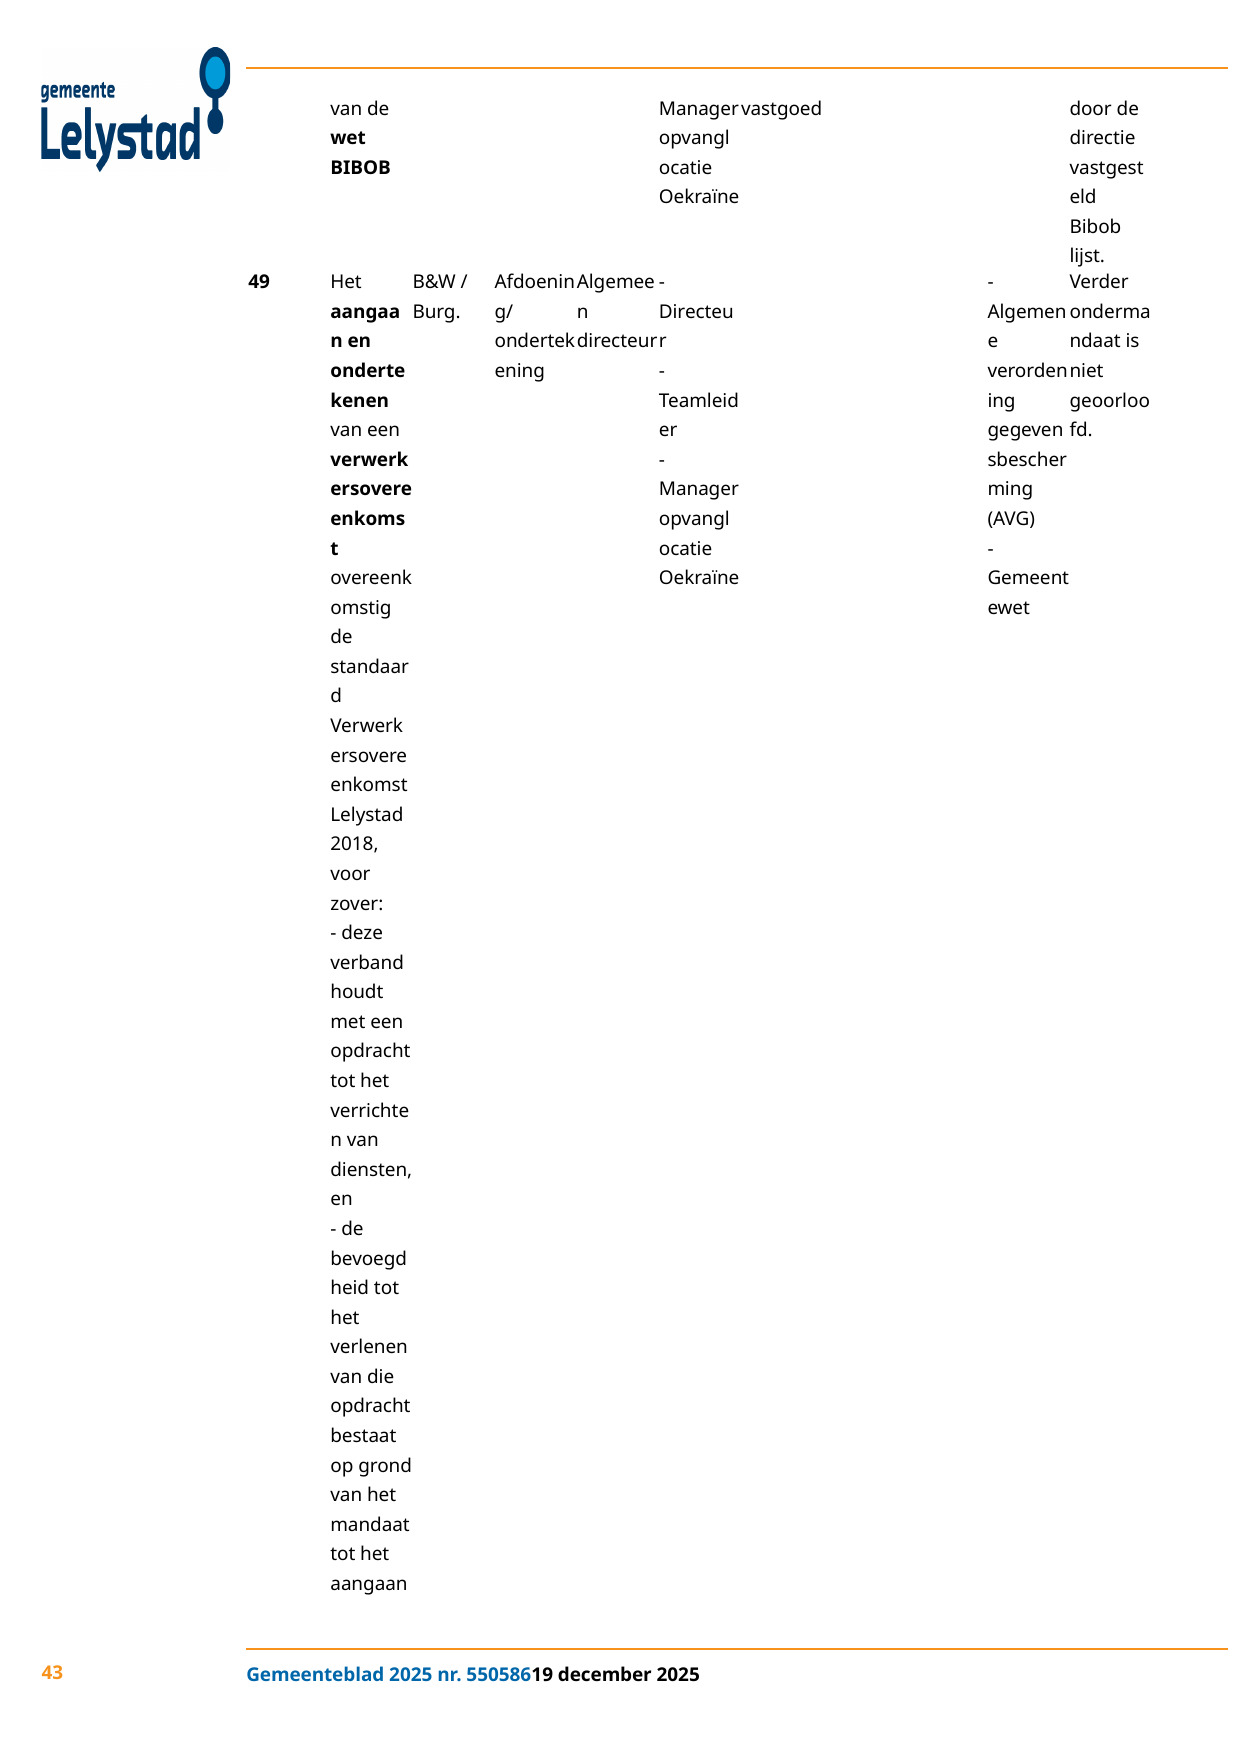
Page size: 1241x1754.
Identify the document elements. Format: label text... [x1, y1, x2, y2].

table_cell - Directeur - Teamleider - Manager opvanglocatie Oekraïne [659, 269, 741, 1596]
table_cell vastgoed [741, 95, 823, 268]
table_cell [577, 95, 659, 268]
table_cell Afdoening/ondertekening [494, 269, 577, 1596]
table_cell - Manager opvanglocatie Oekraïne [659, 95, 741, 268]
table_cell [905, 95, 987, 268]
picture [41, 47, 231, 172]
table_cell [248, 95, 330, 268]
table_cell Het aangaan en ondertekenen van een verwerkersovereenkomst overeenkomstig de standaard Verwerkersovereenkomst Lelystad 2018, voor zover: - deze verband houdt met een opdracht tot het verrichten van diensten, en - de bevoegdheid tot het verlenen van die opdracht bestaat op grond van het mandaat tot het aangaan [330, 269, 412, 1596]
table_cell - Algemene verordening gegevensbescherming (AVG) - Gemeentewet [987, 269, 1069, 1596]
table_cell 49 [248, 269, 330, 1596]
table_cell [741, 269, 823, 1596]
table_cell door de directie vastgesteld Bibob lijst. [1069, 95, 1152, 268]
table_cell Algemeen directeur [577, 269, 659, 1596]
table_cell [823, 95, 905, 268]
table_cell [905, 269, 987, 1596]
table_cell B&W / Burg. [412, 269, 494, 1596]
table_cell [987, 95, 1069, 268]
table_cell van de wet BIBOB [330, 95, 412, 268]
table_cell Verder ondermandaat is niet geoorloofd. [1069, 269, 1152, 1596]
table_cell [494, 95, 577, 268]
table_cell [823, 269, 905, 1596]
table_cell [412, 95, 494, 268]
